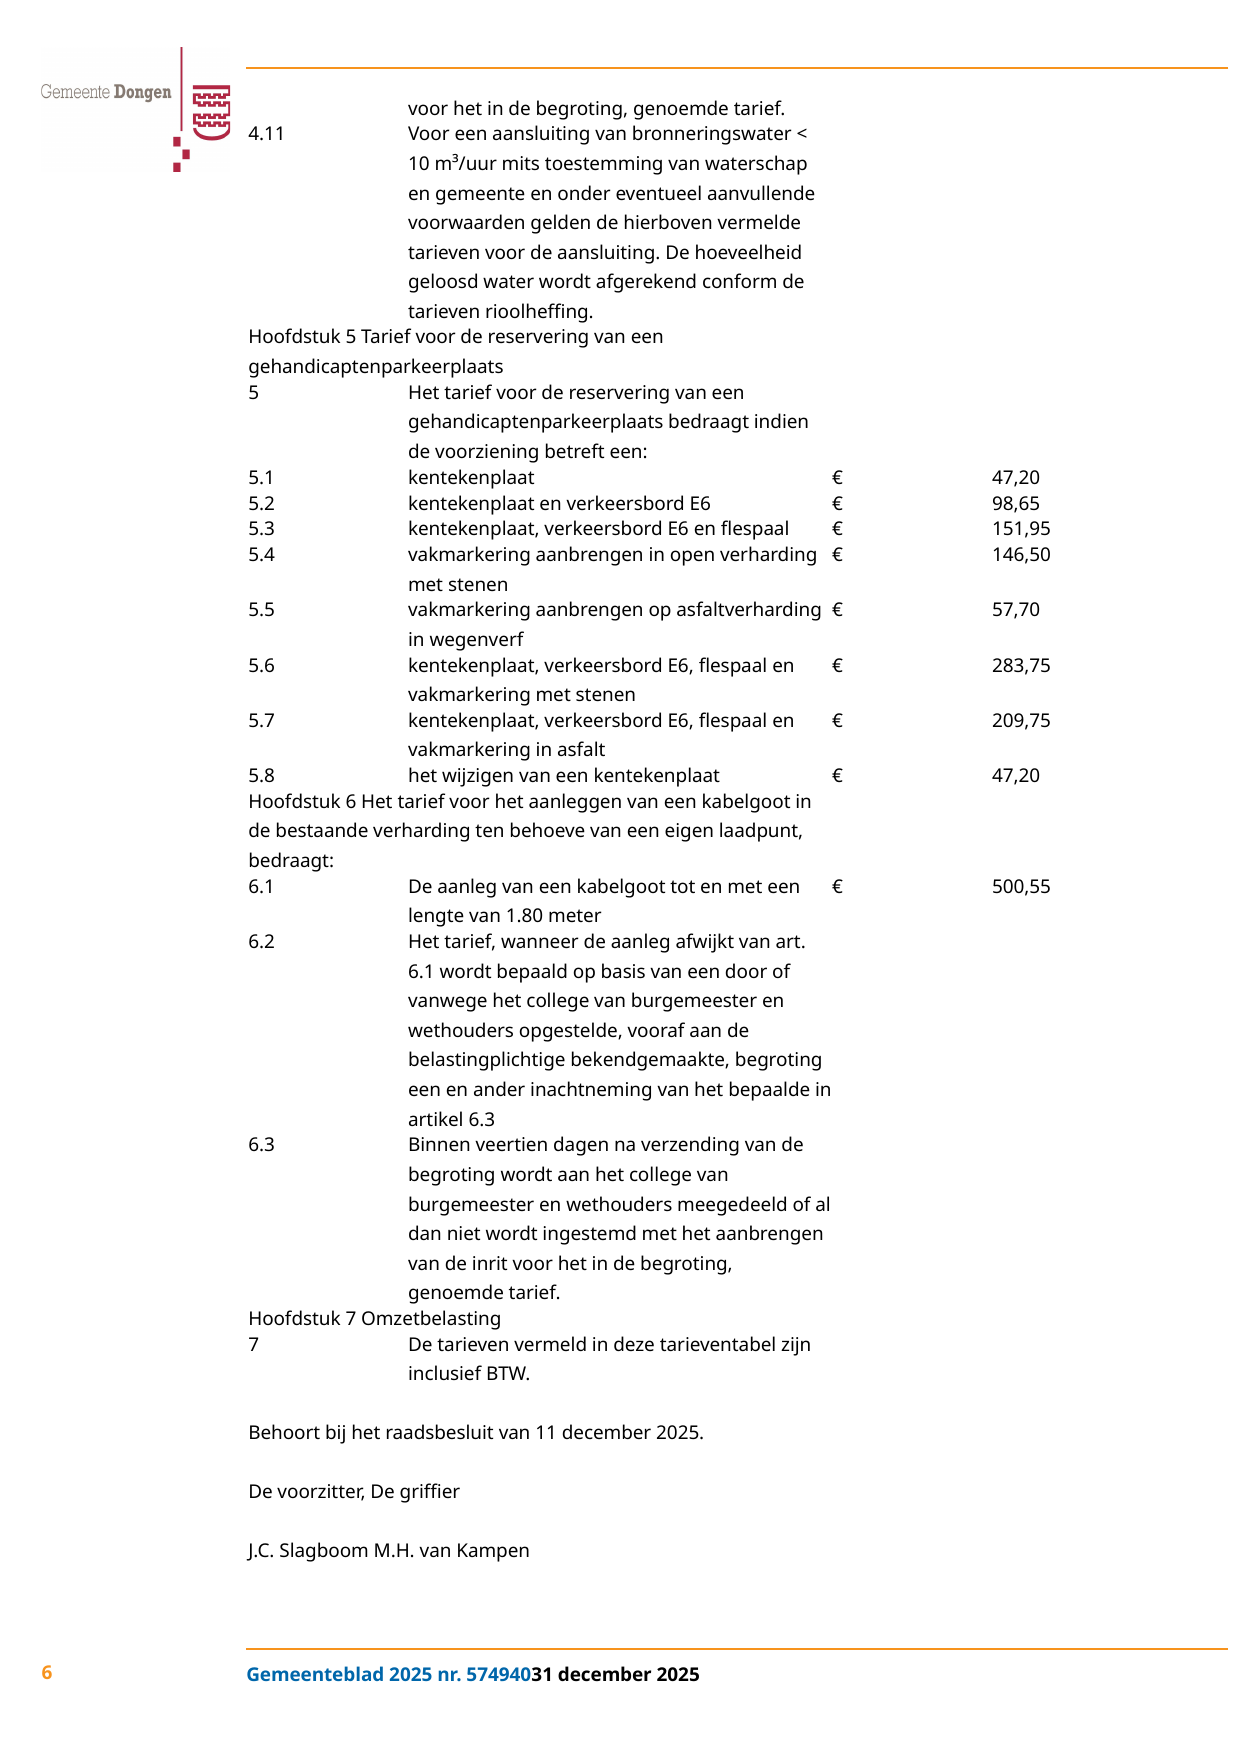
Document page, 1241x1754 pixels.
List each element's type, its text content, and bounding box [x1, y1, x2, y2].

table_cell 5.6 [248, 652, 408, 707]
table_cell 6.1 [248, 873, 408, 928]
table_cell [832, 928, 992, 1132]
table_cell 5.1 [248, 464, 408, 490]
table_cell 146,50 [992, 541, 1152, 596]
table_cell 209,75 [992, 707, 1152, 762]
table_cell Voor een aansluiting van bronneringswater < 10 m³/uur mits toestemming van waterschap en gemeente en onder eventueel aanvullende voorwaarden gelden de hierboven vermelde tarieven voor de aansluiting. De hoeveelheid geloosd water wordt afgerekend conform de tarieven rioolheffing. [408, 121, 832, 324]
table_cell € [832, 541, 992, 596]
table_cell Het tarief, wanneer de aanleg afwijkt van art. 6.1 wordt bepaald op basis van een door of vanwege het college van burgemeester en wethouders opgestelde, vooraf aan de belastingplichtige bekendgemaakte, begroting een en ander inachtneming van het bepaalde in artikel 6.3 [408, 928, 832, 1132]
table_cell kentekenplaat en verkeersbord E6 [408, 490, 832, 515]
table_cell [832, 1305, 992, 1331]
table_cell [832, 1132, 992, 1305]
table_cell 5.8 [248, 763, 408, 788]
table_cell € [832, 707, 992, 762]
table_cell Hoofdstuk 7 Omzetbelasting [248, 1305, 832, 1331]
table_cell [832, 324, 992, 379]
table_cell 5.7 [248, 707, 408, 762]
table_cell [992, 1331, 1152, 1386]
table_cell 500,55 [992, 873, 1152, 928]
table_cell 4.11 [248, 121, 408, 324]
text De voorzitter, De griffier [248, 1478, 1152, 1504]
table_cell [992, 379, 1152, 464]
table_cell [832, 121, 992, 324]
table_cell 283,75 [992, 652, 1152, 707]
table_cell € [832, 763, 992, 788]
table_cell [832, 379, 992, 464]
table_cell Hoofdstuk 5 Tarief voor de reservering van een gehandicaptenparkeerplaats [248, 324, 832, 379]
table_cell [832, 788, 992, 873]
text Behoort bij het raadsbesluit van 11 december 2025. [248, 1419, 1152, 1445]
table_cell 7 [248, 1331, 408, 1386]
table_cell [992, 928, 1152, 1132]
table_cell 151,95 [992, 515, 1152, 541]
table_cell kentekenplaat, verkeersbord E6, flespaal en vakmarkering met stenen [408, 652, 832, 707]
table_cell 5.3 [248, 515, 408, 541]
table_cell [992, 95, 1152, 121]
table_cell vakmarkering aanbrengen op asfaltverharding in wegenverf [408, 596, 832, 652]
table_cell 47,20 [992, 464, 1152, 490]
text J.C. Slagboom M.H. van Kampen [248, 1537, 1152, 1563]
table_cell [992, 121, 1152, 324]
table_cell [248, 95, 408, 121]
table_cell [832, 1331, 992, 1386]
table_cell Binnen veertien dagen na verzending van de begroting wordt aan het college van burgemeester en wethouders meegedeeld of al dan niet wordt ingestemd met het aanbrengen van de inrit voor het in de begroting, genoemde tarief. [408, 1132, 832, 1305]
table_cell 98,65 [992, 490, 1152, 515]
picture [41, 47, 231, 172]
table_cell 5.2 [248, 490, 408, 515]
table_cell kentekenplaat, verkeersbord E6 en flespaal [408, 515, 832, 541]
table_cell € [832, 464, 992, 490]
table_cell 5.4 [248, 541, 408, 596]
table_cell 6.3 [248, 1132, 408, 1305]
table_cell [832, 95, 992, 121]
table_cell [992, 1305, 1152, 1331]
table_cell kentekenplaat [408, 464, 832, 490]
table_cell voor het in de begroting, genoemde tarief. [408, 95, 832, 121]
table_cell 57,70 [992, 596, 1152, 652]
table_cell [992, 1132, 1152, 1305]
table_cell 5 [248, 379, 408, 464]
table_cell € [832, 873, 992, 928]
table_cell [992, 788, 1152, 873]
table_cell 6.2 [248, 928, 408, 1132]
table_cell Hoofdstuk 6 Het tarief voor het aanleggen van een kabelgoot in de bestaande verharding ten behoeve van een eigen laadpunt, bedraagt: [248, 788, 832, 873]
table_cell vakmarkering aanbrengen in open verharding met stenen [408, 541, 832, 596]
table_cell € [832, 490, 992, 515]
table_cell 47,20 [992, 763, 1152, 788]
table_cell [992, 324, 1152, 379]
table_cell € [832, 596, 992, 652]
table_cell Het tarief voor de reservering van een gehandicaptenparkeerplaats bedraagt indien de voorziening betreft een: [408, 379, 832, 464]
table_cell het wijzigen van een kentekenplaat [408, 763, 832, 788]
table_cell 5.5 [248, 596, 408, 652]
table_cell € [832, 652, 992, 707]
table_cell kentekenplaat, verkeersbord E6, flespaal en vakmarkering in asfalt [408, 707, 832, 762]
table_cell € [832, 515, 992, 541]
table_cell De aanleg van een kabelgoot tot en met een lengte van 1.80 meter [408, 873, 832, 928]
table_cell De tarieven vermeld in deze tarieventabel zijn inclusief BTW. [408, 1331, 832, 1386]
